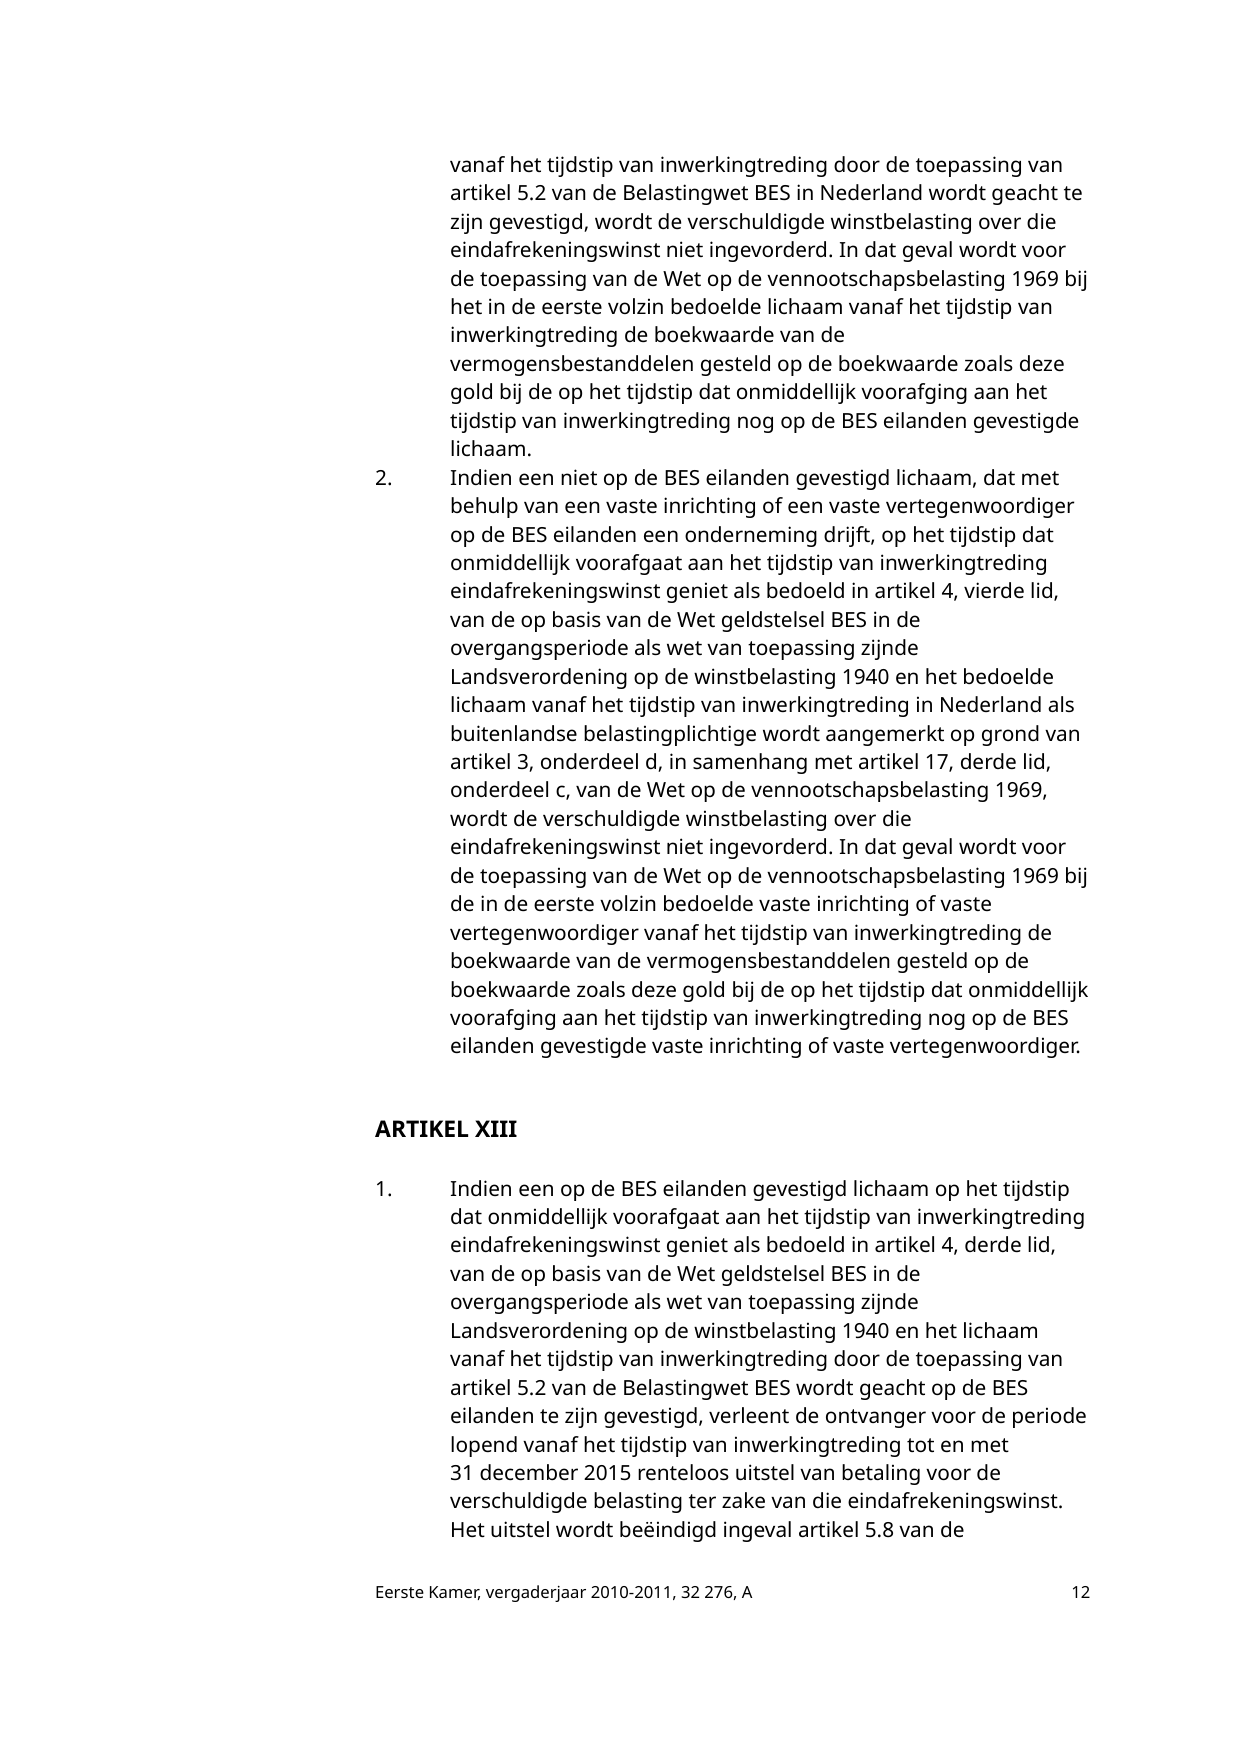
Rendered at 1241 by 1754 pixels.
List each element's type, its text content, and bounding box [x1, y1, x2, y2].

subtitle ARTIKEL XIII [375, 1112, 1090, 1144]
list Indien een op de BES eilanden gevestigd lichaam op het tijdstip dat onmiddellijk voorafgaat aan het tijdstip van inwerkingtreding eindafrekeningswinst geniet als bedoeld in artikel 4, derde lid, van de op basis van de Wet geldstelsel BES in de overgangsperiode als wet van toepassing zijnde Landsverordening op de winstbelasting 1940 en het lichaam vanaf het tijdstip van inwerkingtreding door de toepassing van artikel 5.2 van de Belastingwet BES wordt geacht op de BES eilanden te zijn gevestigd, verleent de ontvanger voor de periode lopend vanaf het tijdstip van inwerkingtreding tot en met 31 december 2015 renteloos uitstel van betaling voor de verschuldigde belasting ter zake van die eindafrekeningswinst. Het uitstel wordt beëindigd ingeval artikel 5.8 van de [375, 1174, 1090, 1543]
list vanaf het tijdstip van inwerkingtreding door de toepassing van artikel 5.2 van de Belastingwet BES in Nederland wordt geacht te zijn gevestigd, wordt de verschuldigde winstbelasting over die eindafrekeningswinst niet ingevorderd. In dat geval wordt voor de toepassing van de Wet op de vennootschapsbelasting 1969 bij het in de eerste volzin bedoelde lichaam vanaf het tijdstip van inwerkingtreding de boekwaarde van de vermogensbestanddelen gesteld op de boekwaarde zoals deze gold bij de op het tijdstip dat onmiddellijk voorafging aan het tijdstip van inwerkingtreding nog op de BES eilanden gevestigde lichaam. [375, 150, 1090, 463]
list Indien een niet op de BES eilanden gevestigd lichaam, dat met behulp van een vaste inrichting of een vaste vertegenwoordiger op de BES eilanden een onderneming drijft, op het tijdstip dat onmiddellijk voorafgaat aan het tijdstip van inwerkingtreding eindafrekeningswinst geniet als bedoeld in artikel 4, vierde lid, van de op basis van de Wet geldstelsel BES in de overgangsperiode als wet van toepassing zijnde Landsverordening op de winstbelasting 1940 en het bedoelde lichaam vanaf het tijdstip van inwerkingtreding in Nederland als buitenlandse belastingplichtige wordt aangemerkt op grond van artikel 3, onderdeel d, in samenhang met artikel 17, derde lid, onderdeel c, van de Wet op de vennootschapsbelasting 1969, wordt de verschuldigde winstbelasting over die eindafrekeningswinst niet ingevorderd. In dat geval wordt voor de toepassing van de Wet op de vennootschapsbelasting 1969 bij de in de eerste volzin bedoelde vaste inrichting of vaste vertegenwoordiger vanaf het tijdstip van inwerkingtreding de boekwaarde van de vermogensbestanddelen gesteld op de boekwaarde zoals deze gold bij de op het tijdstip dat onmiddellijk voorafging aan het tijdstip van inwerkingtreding nog op de BES eilanden gevestigde vaste inrichting of vaste vertegenwoordiger. [375, 463, 1090, 1060]
